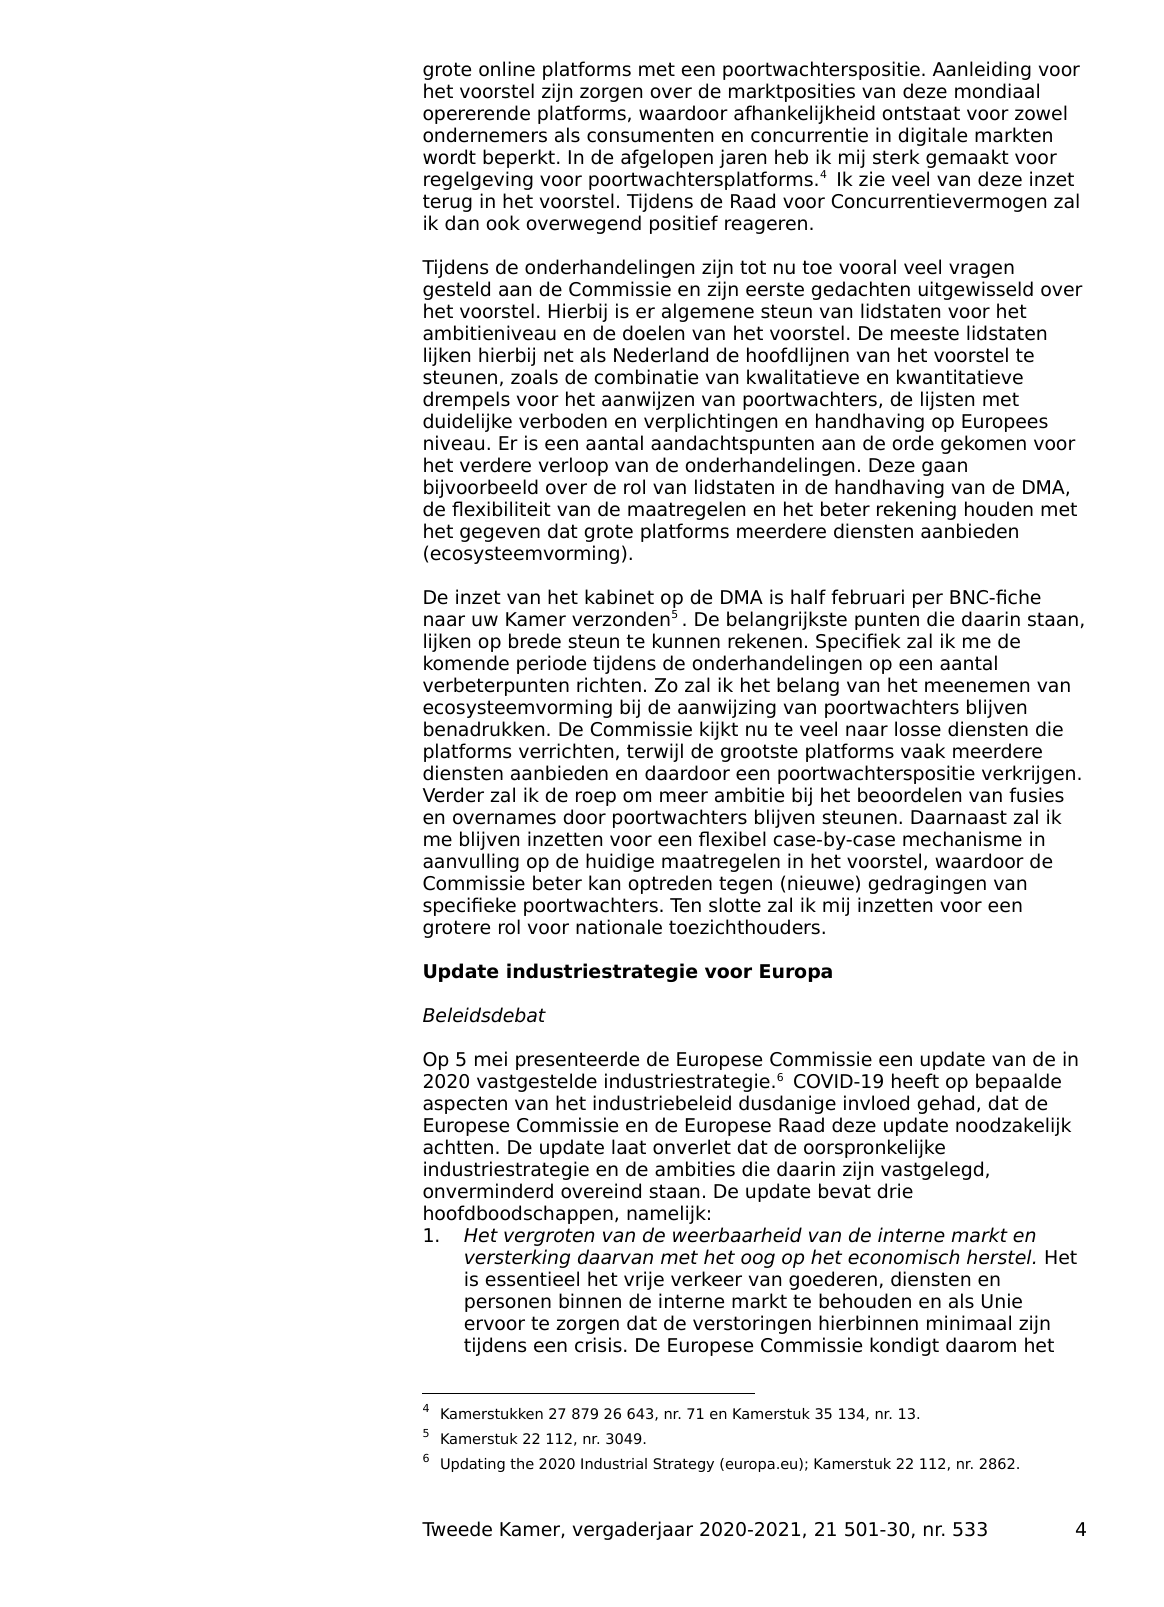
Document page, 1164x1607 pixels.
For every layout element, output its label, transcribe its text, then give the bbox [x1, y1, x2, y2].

subtitle Beleidsdebat [422, 1005, 1087, 1027]
text De inzet van het kabinet op de DMA is half februari per BNC-fiche naar uw Kamer verzonden. De belangrijkste punten die daarin staan, lijken op brede steun te kunnen rekenen. Specifiek zal ik me de komende periode tijdens de onderhandelingen op een aantal verbeterpunten richten. Zo zal ik het belang van het meenemen van ecosysteemvorming bij de aanwijzing van poortwachters blijven benadrukken. De Commissie kijkt nu te veel naar losse diensten die platforms verrichten, terwijl de grootste platforms vaak meerdere diensten aanbieden en daardoor een poortwachterspositie verkrijgen. Verder zal ik de roep om meer ambitie bij het beoordelen van fusies en overnames door poortwachters blijven steunen. Daarnaast zal ik me blijven inzetten voor een flexibel case-by-case mechanisme in aanvulling op de huidige maatregelen in het voorstel, waardoor de Commissie beter kan optreden tegen (nieuwe) gedragingen van specifieke poortwachters. Ten slotte zal ik mij inzetten voor een grotere rol voor nationale toezichthouders. [422, 587, 1087, 939]
text Updating the 2020 Industrial Strategy (europa.eu); Kamerstuk 22 112, nr. 2862. [422, 1452, 1087, 1474]
text Op 5 mei presenteerde de Europese Commissie een update van de in 2020 vastgestelde industriestrategie. COVID-19 heeft op bepaalde aspecten van het industriebeleid dusdanige invloed gehad, dat de Europese Commissie en de Europese Raad deze update noodzakelijk achtten. De update laat onverlet dat de oorspronkelijke industriestrategie en de ambities die daarin zijn vastgelegd, onverminderd overeind staan. De update bevat drie hoofdboodschappen, namelijk: [422, 1049, 1087, 1225]
text 1. Het vergroten van de weerbaarheid van de interne markt en versterking daarvan met het oog op het economisch herstel. Het is essentieel het vrije verkeer van goederen, diensten en personen binnen de interne markt te behouden en als Unie ervoor te zorgen dat de verstoringen hierbinnen minimaal zijn tijdens een crisis. De Europese Commissie kondigt daarom het [422, 1225, 1087, 1357]
text Tijdens de onderhandelingen zijn tot nu toe vooral veel vragen gesteld aan de Commissie en zijn eerste gedachten uitgewisseld over het voorstel. Hierbij is er algemene steun van lidstaten voor het ambitieniveau en de doelen van het voorstel. De meeste lidstaten lijken hierbij net als Nederland de hoofdlijnen van het voorstel te steunen, zoals de combinatie van kwalitatieve en kwantitatieve drempels voor het aanwijzen van poortwachters, de lijsten met duidelijke verboden en verplichtingen en handhaving op Europees niveau. Er is een aantal aandachtspunten aan de orde gekomen voor het verdere verloop van de onderhandelingen. Deze gaan bijvoorbeeld over de rol van lidstaten in de handhaving van de DMA, de flexibiliteit van de maatregelen en het beter rekening houden met het gegeven dat grote platforms meerdere diensten aanbieden (ecosysteemvorming). [422, 257, 1087, 565]
text Kamerstuk 22 112, nr. 3049. [422, 1427, 1087, 1449]
text grote online platforms met een poortwachterspositie. Aanleiding voor het voorstel zijn zorgen over de marktposities van deze mondiaal opererende platforms, waardoor afhankelijkheid ontstaat voor zowel ondernemers als consumenten en concurrentie in digitale markten wordt beperkt. In de afgelopen jaren heb ik mij sterk gemaakt voor regelgeving voor poortwachtersplatforms. Ik zie veel van deze inzet terug in het voorstel. Tijdens de Raad voor Concurrentievermogen zal ik dan ook overwegend positief reageren. [422, 59, 1087, 235]
subtitle Update industriestrategie voor Europa [422, 961, 1087, 983]
text Kamerstukken 27 879 26 643, nr. 71 en Kamerstuk 35 134, nr. 13. [422, 1402, 1087, 1424]
